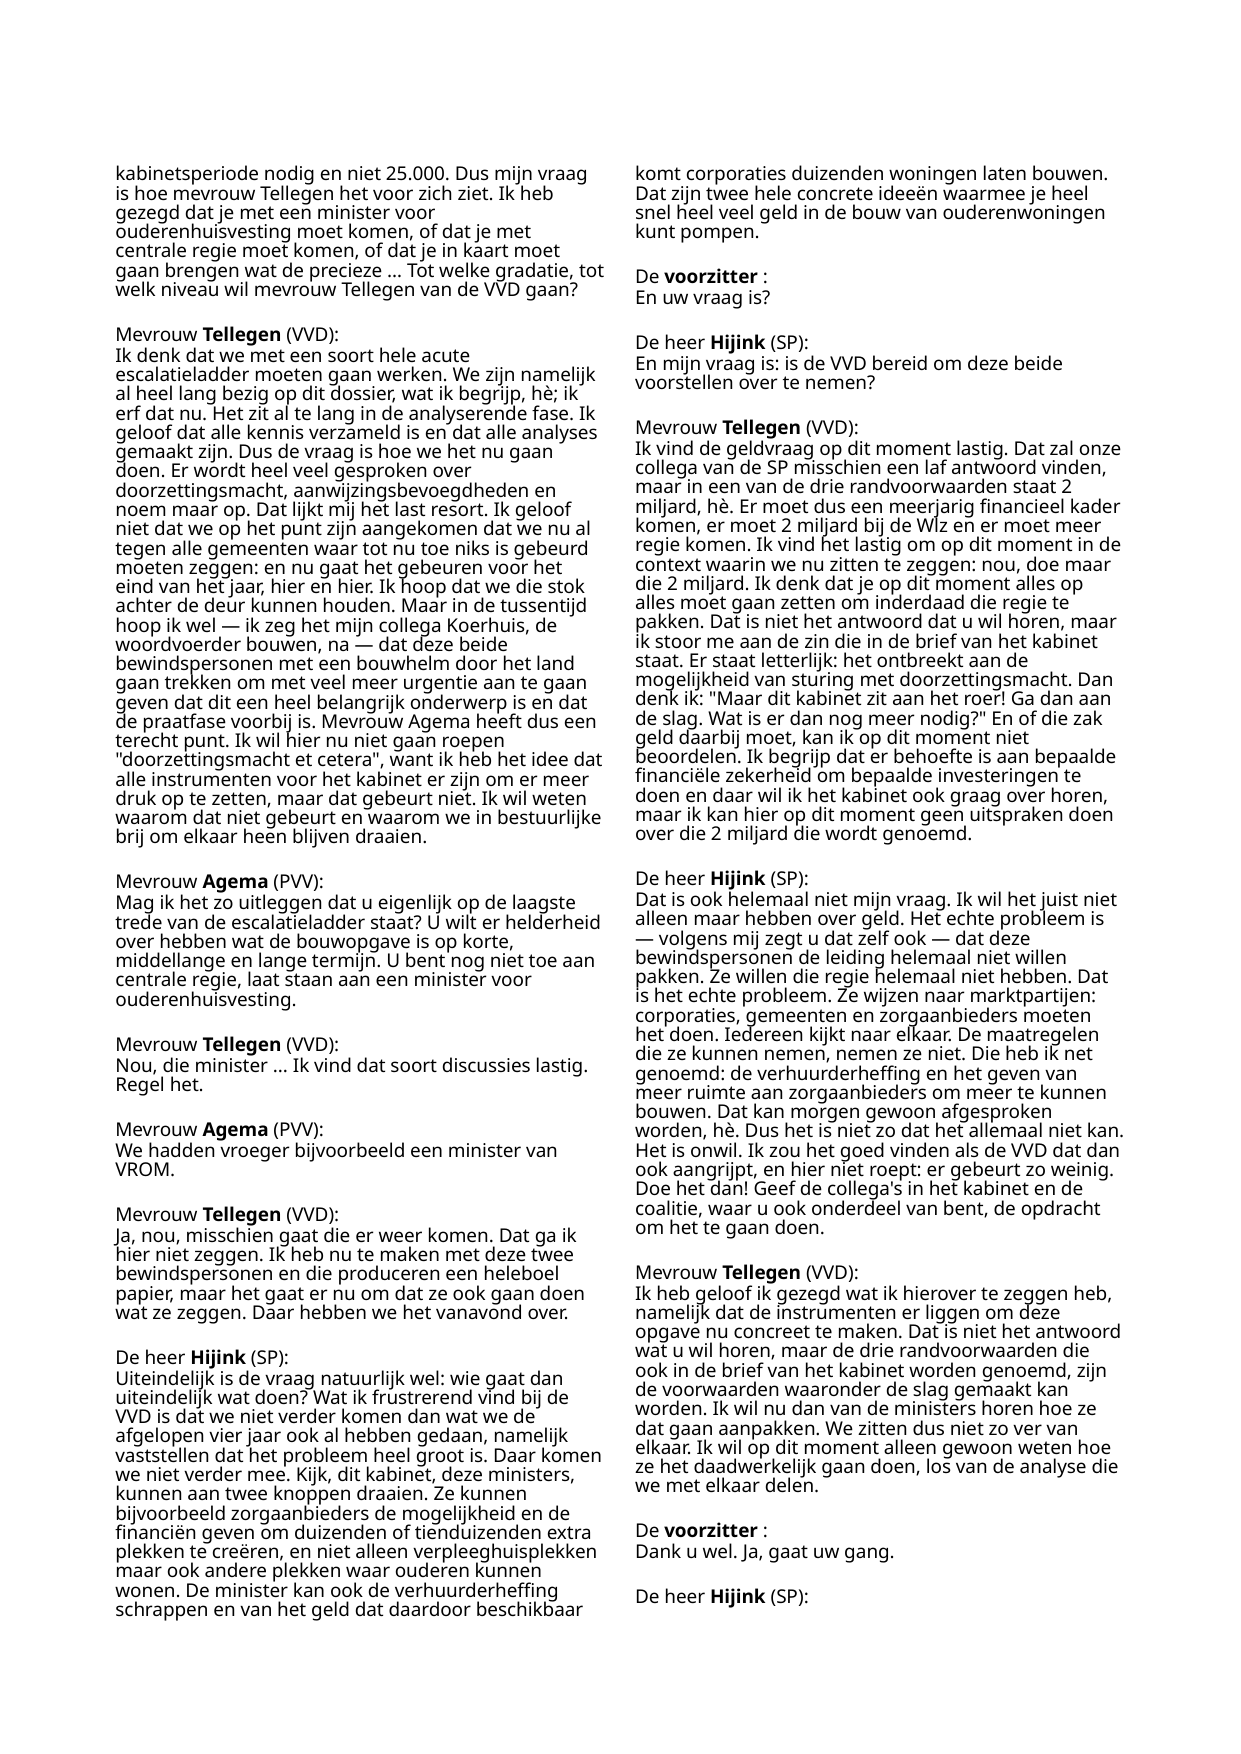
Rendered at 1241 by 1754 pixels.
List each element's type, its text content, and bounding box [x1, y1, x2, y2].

text De heer Hijink (SP): [635, 865, 1125, 891]
text Uiteindelijk is de vraag natuurlijk wel: wie gaat dan uiteindelijk wat doen? Wat ik frustrerend vind bij de VVD is dat we niet verder komen dan wat we de afgelopen vier jaar ook al hebben gedaan, namelijk vaststellen dat het probleem heel groot is. Daar komen we niet verder mee. Kijk, dit kabinet, deze ministers, kunnen aan twee knoppen draaien. Ze kunnen bijvoorbeeld zorgaanbieders de mogelijkheid en de financiën geven om duizenden of tienduizenden extra plekken te creëren, en niet alleen verpleeghuisplekken maar ook andere plekken waar ouderen kunnen wonen. De minister kan ook de verhuurderheffing schrappen en van het geld dat daardoor beschikbaar [115, 1370, 605, 1620]
text De heer Hijink (SP): [115, 1344, 605, 1370]
text Ik heb geloof ik gezegd wat ik hierover te zeggen heb, namelijk dat de instrumenten er liggen om deze opgave nu concreet te maken. Dat is niet het antwoord wat u wil horen, maar de drie randvoorwaarden die ook in de brief van het kabinet worden genoemd, zijn de voorwaarden waaronder de slag gemaakt kan worden. Ik wil nu dan van de ministers horen hoe ze dat gaan aanpakken. We zitten dus niet zo ver van elkaar. Ik wil op dit moment alleen gewoon weten hoe ze het daadwerkelijk gaan doen, los van de analyse die we met elkaar delen. [635, 1284, 1125, 1497]
text Mevrouw Tellegen (VVD): [115, 1201, 605, 1227]
text Ik denk dat we met een soort hele acute escalatieladder moeten gaan werken. We zijn namelijk al heel lang bezig op dit dossier, wat ik begrijp, hè; ik erf dat nu. Het zit al te lang in de analyserende fase. Ik geloof dat alle kennis verzameld is en dat alle analyses gemaakt zijn. Dus de vraag is hoe we het nu gaan doen. Er wordt heel veel gesproken over doorzettingsmacht, aanwijzingsbevoegdheden en noem maar op. Dat lijkt mij het last resort. Ik geloof niet dat we op het punt zijn aangekomen dat we nu al tegen alle gemeenten waar tot nu toe niks is gebeurd moeten zeggen: en nu gaat het gebeuren voor het eind van het jaar, hier en hier. Ik hoop dat we die stok achter de deur kunnen houden. Maar in de tussentijd hoop ik wel — ik zeg het mijn collega Koerhuis, de woordvoerder bouwen, na — dat deze beide bewindspersonen met een bouwhelm door het land gaan trekken om met veel meer urgentie aan te gaan geven dat dit een heel belangrijk onderwerp is en dat de praatfase voorbij is. Mevrouw Agema heeft dus een terecht punt. Ik wil hier nu niet gaan roepen "doorzettingsmacht et cetera", want ik heb het idee dat alle instrumenten voor het kabinet er zijn om er meer druk op te zetten, maar dat gebeurt niet. Ik wil weten waarom dat niet gebeurt en waarom we in bestuurlijke brij om elkaar heen blijven draaien. [115, 347, 605, 848]
text De heer Hijink (SP): [635, 329, 1125, 355]
text Ik vind de geldvraag op dit moment lastig. Dat zal onze collega van de SP misschien een laf antwoord vinden, maar in een van de drie randvoorwaarden staat 2 miljard, hè. Er moet dus een meerjarig financieel kader komen, er moet 2 miljard bij de Wlz en er moet meer regie komen. Ik vind het lastig om op dit moment in de context waarin we nu zitten te zeggen: nou, doe maar die 2 miljard. Ik denk dat je op dit moment alles op alles moet gaan zetten om inderdaad die regie te pakken. Dat is niet het antwoord dat u wil horen, maar ik stoor me aan de zin die in de brief van het kabinet staat. Er staat letterlijk: het ontbreekt aan de mogelijkheid van sturing met doorzettingsmacht. Dan denk ik: "Maar dit kabinet zit aan het roer! Ga dan aan de slag. Wat is er dan nog meer nodig?" En of die zak geld daarbij moet, kan ik op dit moment niet beoordelen. Ik begrijp dat er behoefte is aan bepaalde financiële zekerheid om bepaalde investeringen te doen en daar wil ik het kabinet ook graag over horen, maar ik kan hier op dit moment geen uitspraken doen over die 2 miljard die wordt genoemd. [635, 440, 1125, 844]
text Mevrouw Tellegen (VVD): [635, 1259, 1125, 1284]
text De voorzitter : [635, 263, 1125, 289]
text Mevrouw Agema (PVV): [115, 1116, 605, 1142]
text Mag ik het zo uitleggen dat u eigenlijk op de laagste trede van de escalatieladder staat? U wilt er helderheid over hebben wat de bouwopgave is op korte, middellange en lange termijn. U bent nog niet toe aan centrale regie, laat staan aan een minister voor ouderenhuisvesting. [115, 894, 605, 1010]
text kabinetsperiode nodig en niet 25.000. Dus mijn vraag is hoe mevrouw Tellegen het voor zich ziet. Ik heb gezegd dat je met een minister voor ouderenhuisvesting moet komen, of dat je met centrale regie moet komen, of dat je in kaart moet gaan brengen wat de precieze … Tot welke gradatie, tot welk niveau wil mevrouw Tellegen van de VVD gaan? [115, 165, 605, 300]
text Nou, die minister ... Ik vind dat soort discussies lastig. Regel het. [115, 1057, 605, 1095]
text Ja, nou, misschien gaat die er weer komen. Dat ga ik hier niet zeggen. Ik heb nu te maken met deze twee bewindspersonen en die produceren een heleboel papier, maar het gaat er nu om dat ze ook gaan doen wat ze zeggen. Daar hebben we het vanavond over. [115, 1227, 605, 1323]
text En mijn vraag is: is de VVD bereid om deze beide voorstellen over te nemen? [635, 355, 1125, 393]
text En uw vraag is? [635, 289, 1125, 308]
text komt corporaties duizenden woningen laten bouwen. Dat zijn twee hele concrete ideeën waarmee je heel snel heel veel geld in de bouw van ouderenwoningen kunt pompen. [635, 165, 1125, 242]
text We hadden vroeger bijvoorbeeld een minister van VROM. [115, 1142, 605, 1180]
text De heer Hijink (SP): [635, 1583, 1125, 1609]
text Mevrouw Tellegen (VVD): [115, 1031, 605, 1057]
text Mevrouw Agema (PVV): [115, 869, 605, 894]
text Mevrouw Tellegen (VVD): [635, 414, 1125, 440]
text Dank u wel. Ja, gaat uw gang. [635, 1543, 1125, 1562]
text De voorzitter : [635, 1517, 1125, 1543]
text Mevrouw Tellegen (VVD): [115, 321, 605, 347]
text Dat is ook helemaal niet mijn vraag. Ik wil het juist niet alleen maar hebben over geld. Het echte probleem is — volgens mij zegt u dat zelf ook — dat deze bewindspersonen de leiding helemaal niet willen pakken. Ze willen die regie helemaal niet hebben. Dat is het echte probleem. Ze wijzen naar marktpartijen: corporaties, gemeenten en zorgaanbieders moeten het doen. Iedereen kijkt naar elkaar. De maatregelen die ze kunnen nemen, nemen ze niet. Die heb ik net genoemd: de verhuurderheffing en het geven van meer ruimte aan zorgaanbieders om meer te kunnen bouwen. Dat kan morgen gewoon afgesproken worden, hè. Dus het is niet zo dat het allemaal niet kan. Het is onwil. Ik zou het goed vinden als de VVD dat dan ook aangrijpt, en hier niet roept: er gebeurt zo weinig. Doe het dan! Geef de collega's in het kabinet en de coalitie, waar u ook onderdeel van bent, de opdracht om het te gaan doen. [635, 891, 1125, 1238]
